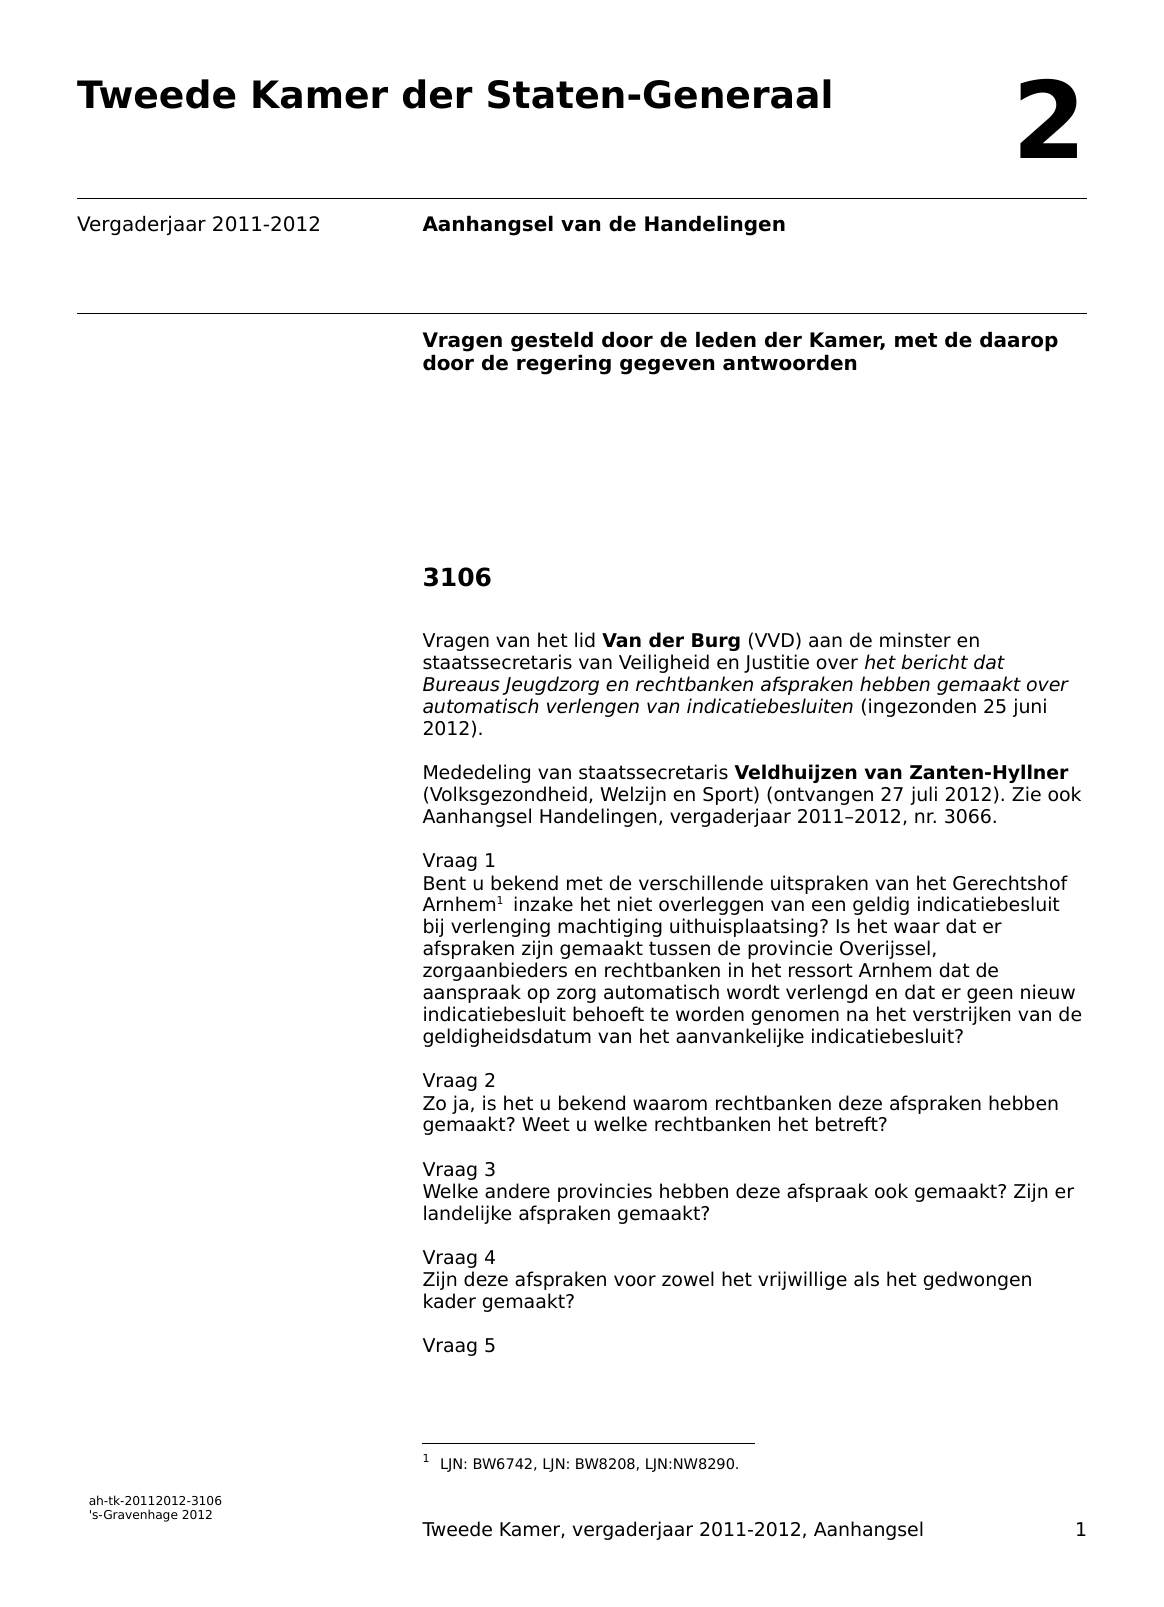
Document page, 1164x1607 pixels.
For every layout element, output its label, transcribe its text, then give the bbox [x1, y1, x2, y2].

table_cell [77, 314, 422, 375]
table_cell Vergaderjaar 2011-2012 [77, 199, 422, 313]
text 's-Gravenhage 2012 [88, 1508, 323, 1522]
text Mededeling van staatssecretaris Veldhuijzen van Zanten-Hyllner (Volksgezondheid, Welzijn en Sport) (ontvangen 27 juli 2012). Zie ook Aanhangsel Handelingen, vergaderjaar 2011–2012, nr. 3066. [422, 762, 1087, 828]
table_header 2 [886, 59, 1087, 198]
text 3106 [422, 563, 1087, 592]
text Vraag 2 [422, 1070, 1087, 1092]
table_header Tweede Kamer der Staten-Generaal [77, 59, 886, 198]
text Zo ja, is het u bekend waarom rechtbanken deze afspraken hebben gemaakt? Weet u welke rechtbanken het betreft? [422, 1092, 1087, 1136]
text Zijn deze afspraken voor zowel het vrijwillige als het gedwongen kader gemaakt? [422, 1269, 1087, 1313]
text Vraag 4 [422, 1247, 1087, 1269]
text Vraag 3 [422, 1158, 1087, 1181]
text Vraag 1 [422, 850, 1087, 872]
table_cell Vragen gesteld door de leden der Kamer, met de daarop door de regering gegeven antwoorden [422, 314, 1087, 375]
text Vraag 5 [422, 1335, 1087, 1357]
text ah-tk-20112012-3106 [88, 1494, 323, 1508]
text Vragen van het lid Van der Burg (VVD) aan de minster en staatssecretaris van Veiligheid en Justitie over het bericht dat Bureaus Jeugdzorg en rechtbanken afspraken hebben gemaakt over automatisch verlengen van indicatiebesluiten (ingezonden 25 juni 2012). [422, 630, 1087, 740]
text LJN: BW6742, LJN: BW8208, LJN:NW8290. [422, 1452, 1087, 1474]
text Welke andere provincies hebben deze afspraak ook gemaakt? Zijn er landelijke afspraken gemaakt? [422, 1181, 1087, 1224]
text Bent u bekend met de verschillende uitspraken van het Gerechtshof Arnhem inzake het niet overleggen van een geldig indicatiebesluit bij verlenging machtiging uithuisplaatsing? Is het waar dat er afspraken zijn gemaakt tussen de provincie Overijssel, zorgaanbieders en rechtbanken in het ressort Arnhem dat de aanspraak op zorg automatisch wordt verlengd en dat er geen nieuw indicatiebesluit behoeft te worden genomen na het verstrijken van de geldigheidsdatum van het aanvankelijke indicatiebesluit? [422, 872, 1087, 1048]
table_cell Aanhangsel van de Handelingen [422, 199, 1087, 313]
